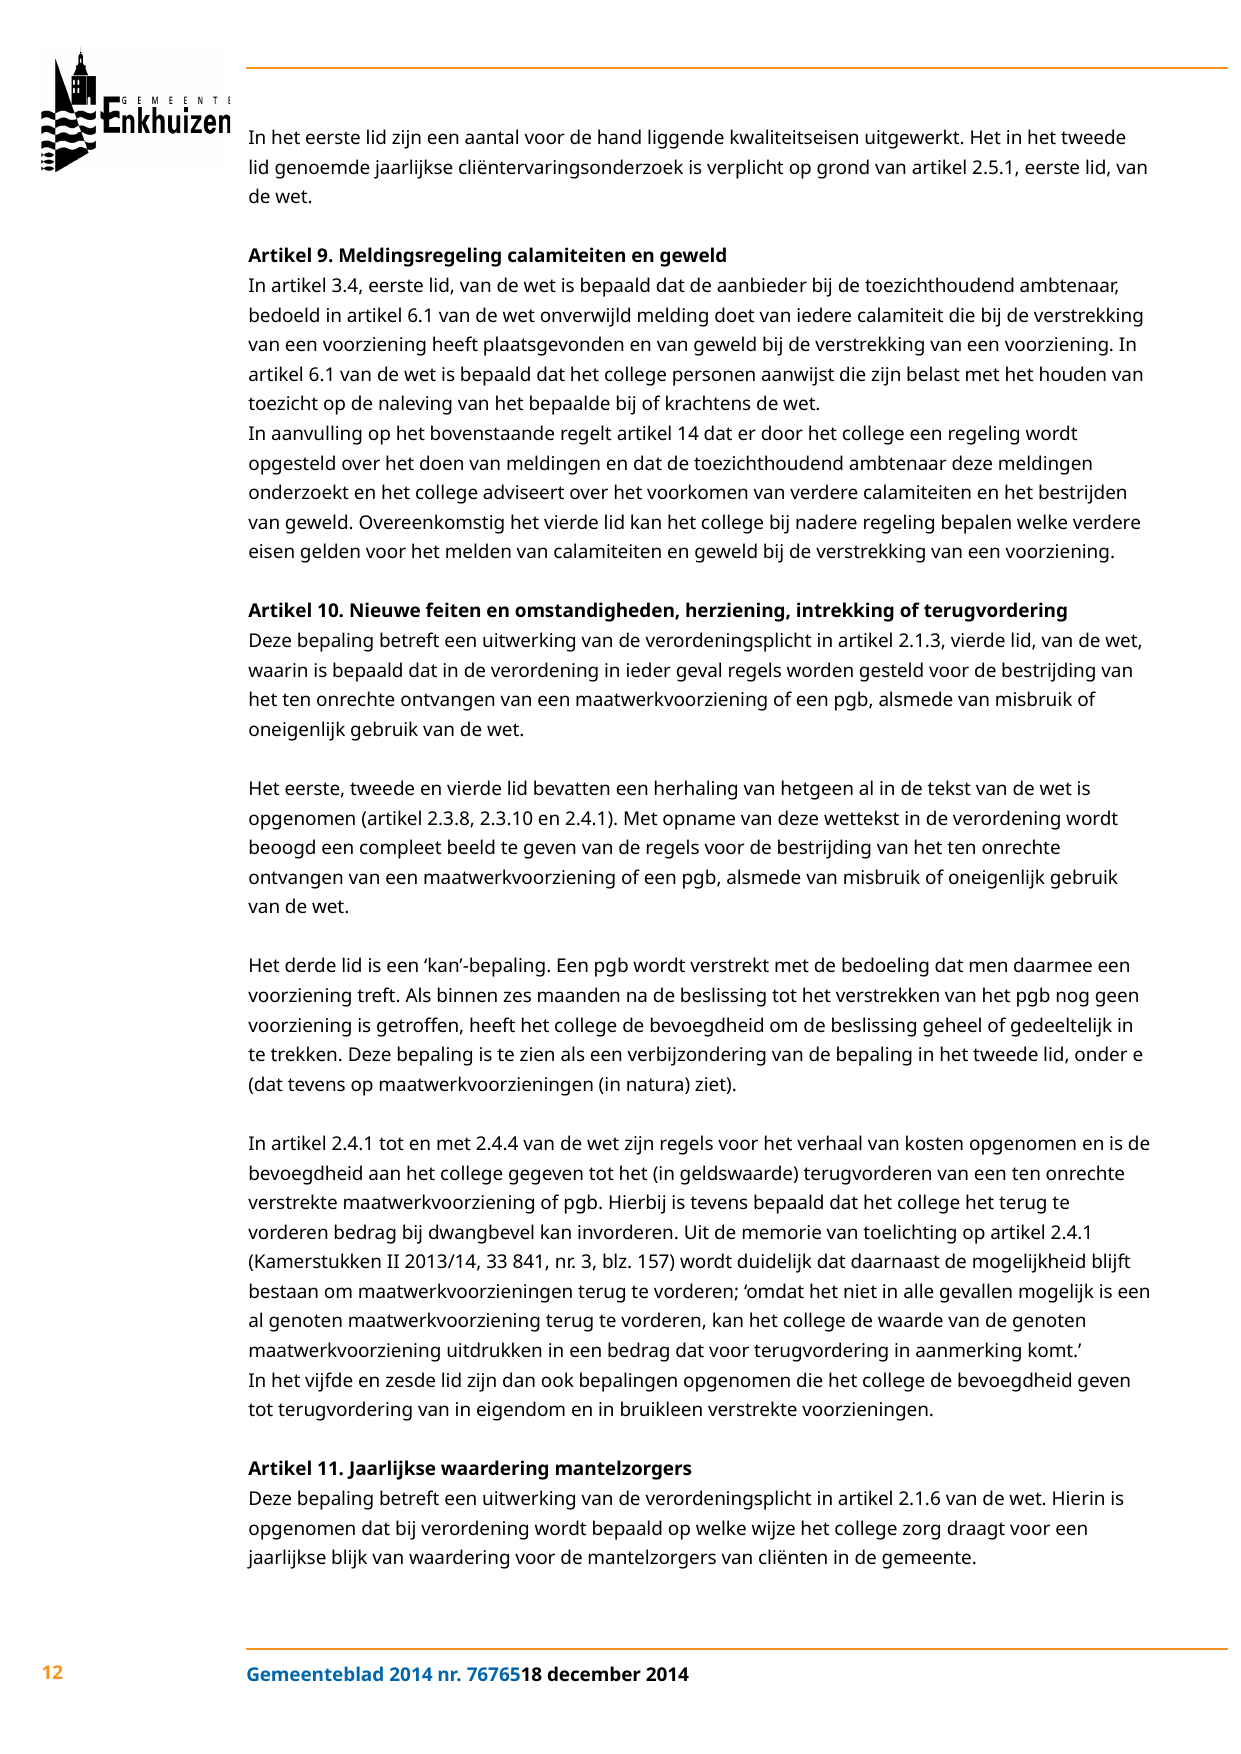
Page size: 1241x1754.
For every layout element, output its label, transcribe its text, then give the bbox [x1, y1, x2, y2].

text Deze bepaling betreft een uitwerking van de verordeningsplicht in artikel 2.1.6 van de wet. Hierin is opgenomen dat bij verordening wordt bepaald op welke wijze het college zorg draagt voor een jaarlijkse blijk van waardering voor de mantelzorgers van cliënten in de gemeente. [248, 1485, 1152, 1570]
text In artikel 3.4, eerste lid, van de wet is bepaald dat de aanbieder bij de toezichthoudend ambtenaar, bedoeld in artikel 6.1 van de wet onverwijld melding doet van iedere calamiteit die bij de verstrekking van een voorziening heeft plaatsgevonden en van geweld bij de verstrekking van een voorziening. In artikel 6.1 van de wet is bepaald dat het college personen aanwijst die zijn belast met het houden van toezicht op de naleving van het bepaalde bij of krachtens de wet. [248, 272, 1152, 416]
picture [41, 47, 231, 172]
text Het eerste, tweede en vierde lid bevatten een herhaling van hetgeen al in de tekst van de wet is opgenomen (artikel 2.3.8, 2.3.10 en 2.4.1). Met opname van deze wettekst in de verordening wordt beoogd een compleet beeld te geven van de regels voor de bestrijding van het ten onrechte ontvangen van een maatwerkvoorziening of een pgb, alsmede van misbruik of oneigenlijk gebruik van de wet. [248, 775, 1152, 919]
text In aanvulling op het bovenstaande regelt artikel 14 dat er door het college een regeling wordt opgesteld over het doen van meldingen en dat de toezichthoudend ambtenaar deze meldingen onderzoekt en het college adviseert over het voorkomen van verdere calamiteiten en het bestrijden van geweld. Overeenkomstig het vierde lid kan het college bij nadere regeling bepalen welke verdere eisen gelden voor het melden van calamiteiten en geweld bij de verstrekking van een voorziening. [248, 420, 1152, 564]
text Deze bepaling betreft een uitwerking van de verordeningsplicht in artikel 2.1.3, vierde lid, van de wet, waarin is bepaald dat in de verordening in ieder geval regels worden gesteld voor de bestrijding van het ten onrechte ontvangen van een maatwerkvoorziening of een pgb, alsmede van misbruik of oneigenlijk gebruik van de wet. [248, 627, 1152, 742]
text Artikel 9. Meldingsregeling calamiteiten en geweld [248, 243, 1152, 268]
text In artikel 2.4.1 tot en met 2.4.4 van de wet zijn regels voor het verhaal van kosten opgenomen en is de bevoegdheid aan het college gegeven tot het (in geldswaarde) terugvorderen van een ten onrechte verstrekte maatwerkvoorziening of pgb. Hierbij is tevens bepaald dat het college het terug te vorderen bedrag bij dwangbevel kan invorderen. Uit de memorie van toelichting op artikel 2.4.1 (Kamerstukken II 2013/14, 33 841, nr. 3, blz. 157) wordt duidelijk dat daarnaast de mogelijkheid blijft bestaan om maatwerkvoorzieningen terug te vorderen; ‘omdat het niet in alle gevallen mogelijk is een al genoten maatwerkvoorziening terug te vorderen, kan het college de waarde van de genoten maatwerkvoorziening uitdrukken in een bedrag dat voor terugvordering in aanmerking komt.’ [248, 1130, 1152, 1363]
text Artikel 10. Nieuwe feiten en omstandigheden, herziening, intrekking of terugvordering [248, 598, 1152, 623]
text In het eerste lid zijn een aantal voor de hand liggende kwaliteitseisen uitgewerkt. Het in het tweede lid genoemde jaarlijkse cliëntervaringsonderzoek is verplicht op grond van artikel 2.5.1, eerste lid, van de wet. [248, 124, 1152, 209]
text In het vijfde en zesde lid zijn dan ook bepalingen opgenomen die het college de bevoegdheid geven tot terugvordering van in eigendom en in bruikleen verstrekte voorzieningen. [248, 1367, 1152, 1422]
text Het derde lid is een ‘kan’-bepaling. Een pgb wordt verstrekt met de bedoeling dat men daarmee een voorziening treft. Als binnen zes maanden na de beslissing tot het verstrekken van het pgb nog geen voorziening is getroffen, heeft het college de bevoegdheid om de beslissing geheel of gedeeltelijk in te trekken. Deze bepaling is te zien als een verbijzondering van de bepaling in het tweede lid, onder e (dat tevens op maatwerkvoorzieningen (in natura) ziet). [248, 953, 1152, 1097]
text Artikel 11. Jaarlijkse waardering mantelzorgers [248, 1456, 1152, 1481]
